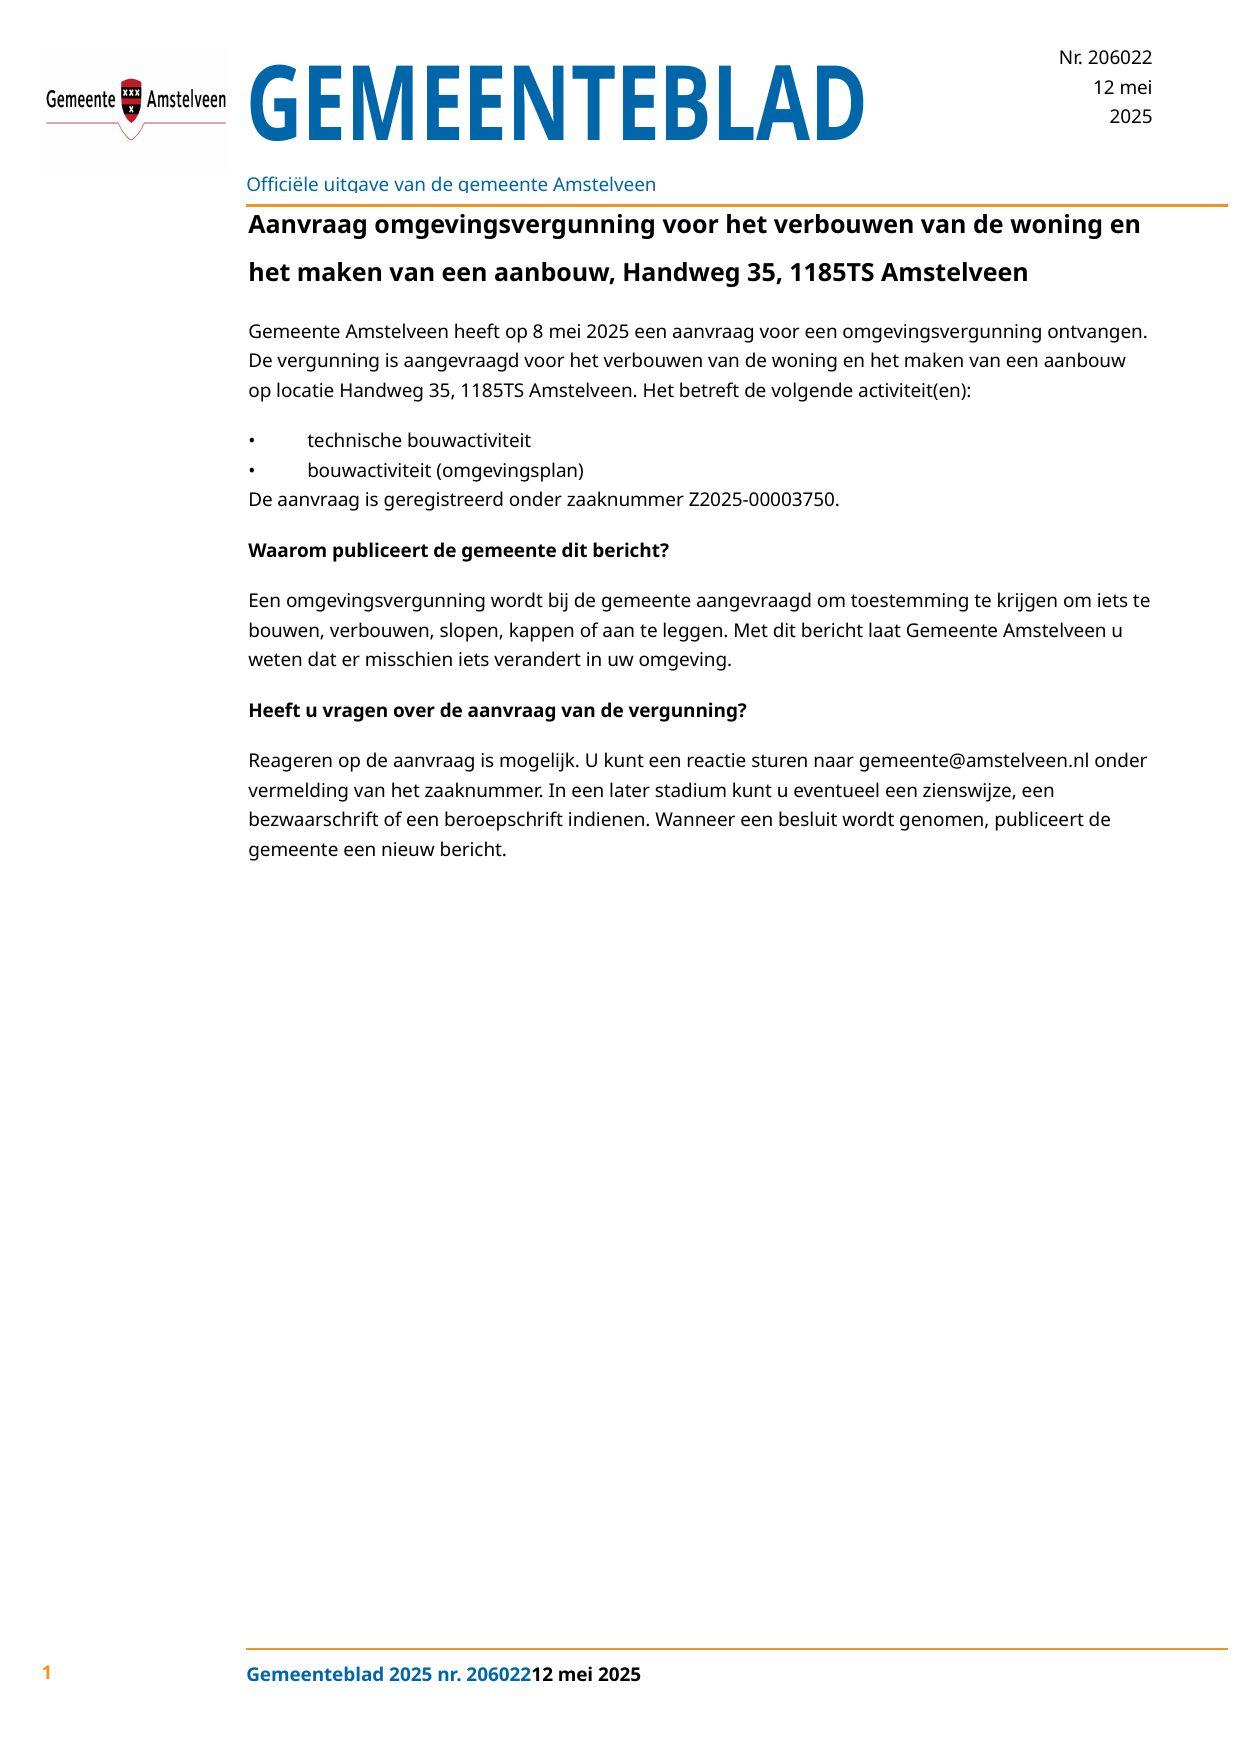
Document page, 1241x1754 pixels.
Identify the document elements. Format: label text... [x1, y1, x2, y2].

list bouwactiviteit (omgevingsplan) [248, 457, 1152, 483]
text Reageren op de aanvraag is mogelijk. U kunt een reactie sturen naar gemeente@amstelveen.nl onder vermelding van het zaaknummer. In een later stadium kunt u eventueel een zienswijze, een bezwaarschrift of een beroepschrift indienen. Wanneer een besluit wordt genomen, publiceert de gemeente een nieuw bericht. [248, 747, 1152, 862]
text Heeft u vragen over de aanvraag van de vergunning? [248, 697, 1152, 723]
text De aanvraag is geregistreerd onder zaaknummer Z2025-00003750. [248, 487, 1152, 512]
text Aanvraag omgevingsvergunning voor het verbouwen van de woning en het maken van een aanbouw, Handweg 35, 1185TS Amstelveen [248, 207, 1152, 288]
text Gemeente Amstelveen heeft op 8 mei 2025 een aanvraag voor een omgevingsvergunning ontvangen. De vergunning is aangevraagd voor het verbouwen van de woning en het maken van een aanbouw op locatie Handweg 35, 1185TS Amstelveen. Het betreft de volgende activiteit(en): [248, 318, 1152, 403]
text Een omgevingsvergunning wordt bij de gemeente aangevraagd om toestemming te krijgen om iets te bouwen, verbouwen, slopen, kappen of aan te leggen. Met dit bericht laat Gemeente Amstelveen u weten dat er misschien iets verandert in uw omgeving. [248, 587, 1152, 672]
text Waarom publiceert de gemeente dit bericht? [248, 537, 1152, 563]
list technische bouwactiviteit [248, 427, 1152, 453]
picture [41, 47, 231, 172]
